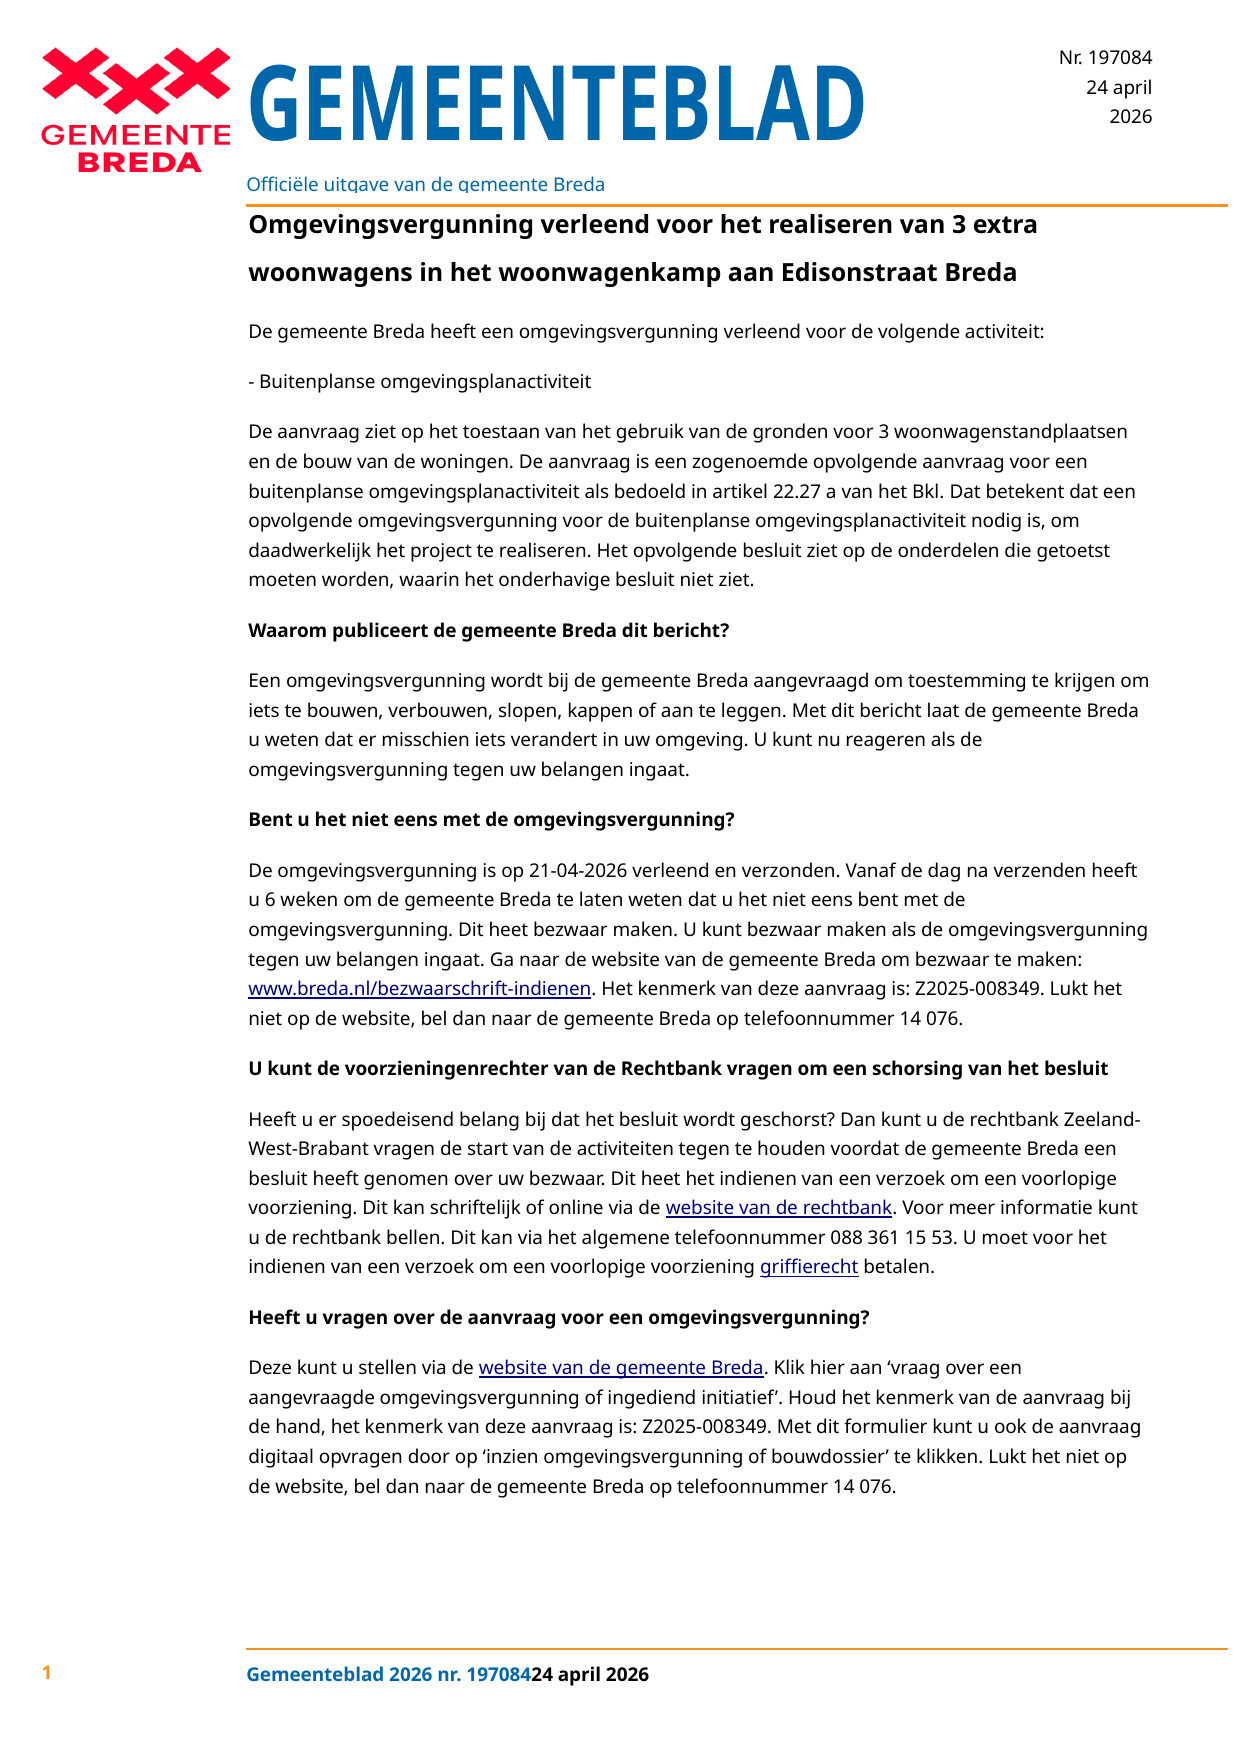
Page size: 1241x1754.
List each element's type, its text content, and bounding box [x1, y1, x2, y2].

text Bent u het niet eens met de omgevingsvergunning? [248, 807, 1152, 832]
text De gemeente Breda heeft een omgevingsvergunning verleend voor de volgende activiteit: [248, 318, 1152, 344]
text U kunt de voorzieningenrechter van de Rechtbank vragen om een schorsing van het besluit [248, 1055, 1152, 1081]
text De omgevingsvergunning is op 21-04-2026 verleend en verzonden. Vanaf de dag na verzenden heeft u 6 weken om de gemeente Breda te laten weten dat u het niet eens bent met de omgevingsvergunning. Dit heet bezwaar maken. U kunt bezwaar maken als de omgevingsvergunning tegen uw belangen ingaat. Ga naar de website van de gemeente Breda om bezwaar te maken: www.breda.nl/bezwaarschrift-indienen. Het kenmerk van deze aanvraag is: Z2025-008349. Lukt het niet op de website, bel dan naar de gemeente Breda op telefoonnummer 14 076. [248, 857, 1152, 1031]
text Heeft u er spoedeisend belang bij dat het besluit wordt geschorst? Dan kunt u de rechtbank Zeeland-West-Brabant vragen de start van de activiteiten tegen te houden voordat de gemeente Breda een besluit heeft genomen over uw bezwaar. Dit heet het indienen van een verzoek om een voorlopige voorziening. Dit kan schriftelijk of online via de website van de rechtbank. Voor meer informatie kunt u de rechtbank bellen. Dit kan via het algemene telefoonnummer 088 361 15 53. U moet voor het indienen van een verzoek om een voorlopige voorziening griffierecht betalen. [248, 1106, 1152, 1279]
text Deze kunt u stellen via de website van de gemeente Breda. Klik hier aan ‘vraag over een aangevraagde omgevingsvergunning of ingediend initiatief’. Houd het kenmerk van de aanvraag bij de hand, het kenmerk van deze aanvraag is: Z2025-008349. Met dit formulier kunt u ook de aanvraag digitaal opvragen door op ‘inzien omgevingsvergunning of bouwdossier’ te klikken. Lukt het niet op de website, bel dan naar de gemeente Breda op telefoonnummer 14 076. [248, 1354, 1152, 1499]
text Een omgevingsvergunning wordt bij de gemeente Breda aangevraagd om toestemming te krijgen om iets te bouwen, verbouwen, slopen, kappen of aan te leggen. Met dit bericht laat de gemeente Breda u weten dat er misschien iets verandert in uw omgeving. U kunt nu reageren als de omgevingsvergunning tegen uw belangen ingaat. [248, 667, 1152, 782]
picture [41, 47, 231, 172]
text Waarom publiceert de gemeente Breda dit bericht? [248, 617, 1152, 643]
text - Buitenplanse omgevingsplanactiviteit [248, 368, 1152, 394]
text De aanvraag ziet op het toestaan van het gebruik van de gronden voor 3 woonwagenstandplaatsen en de bouw van de woningen. De aanvraag is een zogenoemde opvolgende aanvraag voor een buitenplanse omgevingsplanactiviteit als bedoeld in artikel 22.27 a van het Bkl. Dat betekent dat een opvolgende omgevingsvergunning voor de buitenplanse omgevingsplanactiviteit nodig is, om daadwerkelijk het project te realiseren. Het opvolgende besluit ziet op de onderdelen die getoetst moeten worden, waarin het onderhavige besluit niet ziet. [248, 419, 1152, 592]
text Heeft u vragen over de aanvraag voor een omgevingsvergunning? [248, 1304, 1152, 1330]
text Omgevingsvergunning verleend voor het realiseren van 3 extra woonwagens in het woonwagenkamp aan Edisonstraat Breda [248, 207, 1152, 288]
